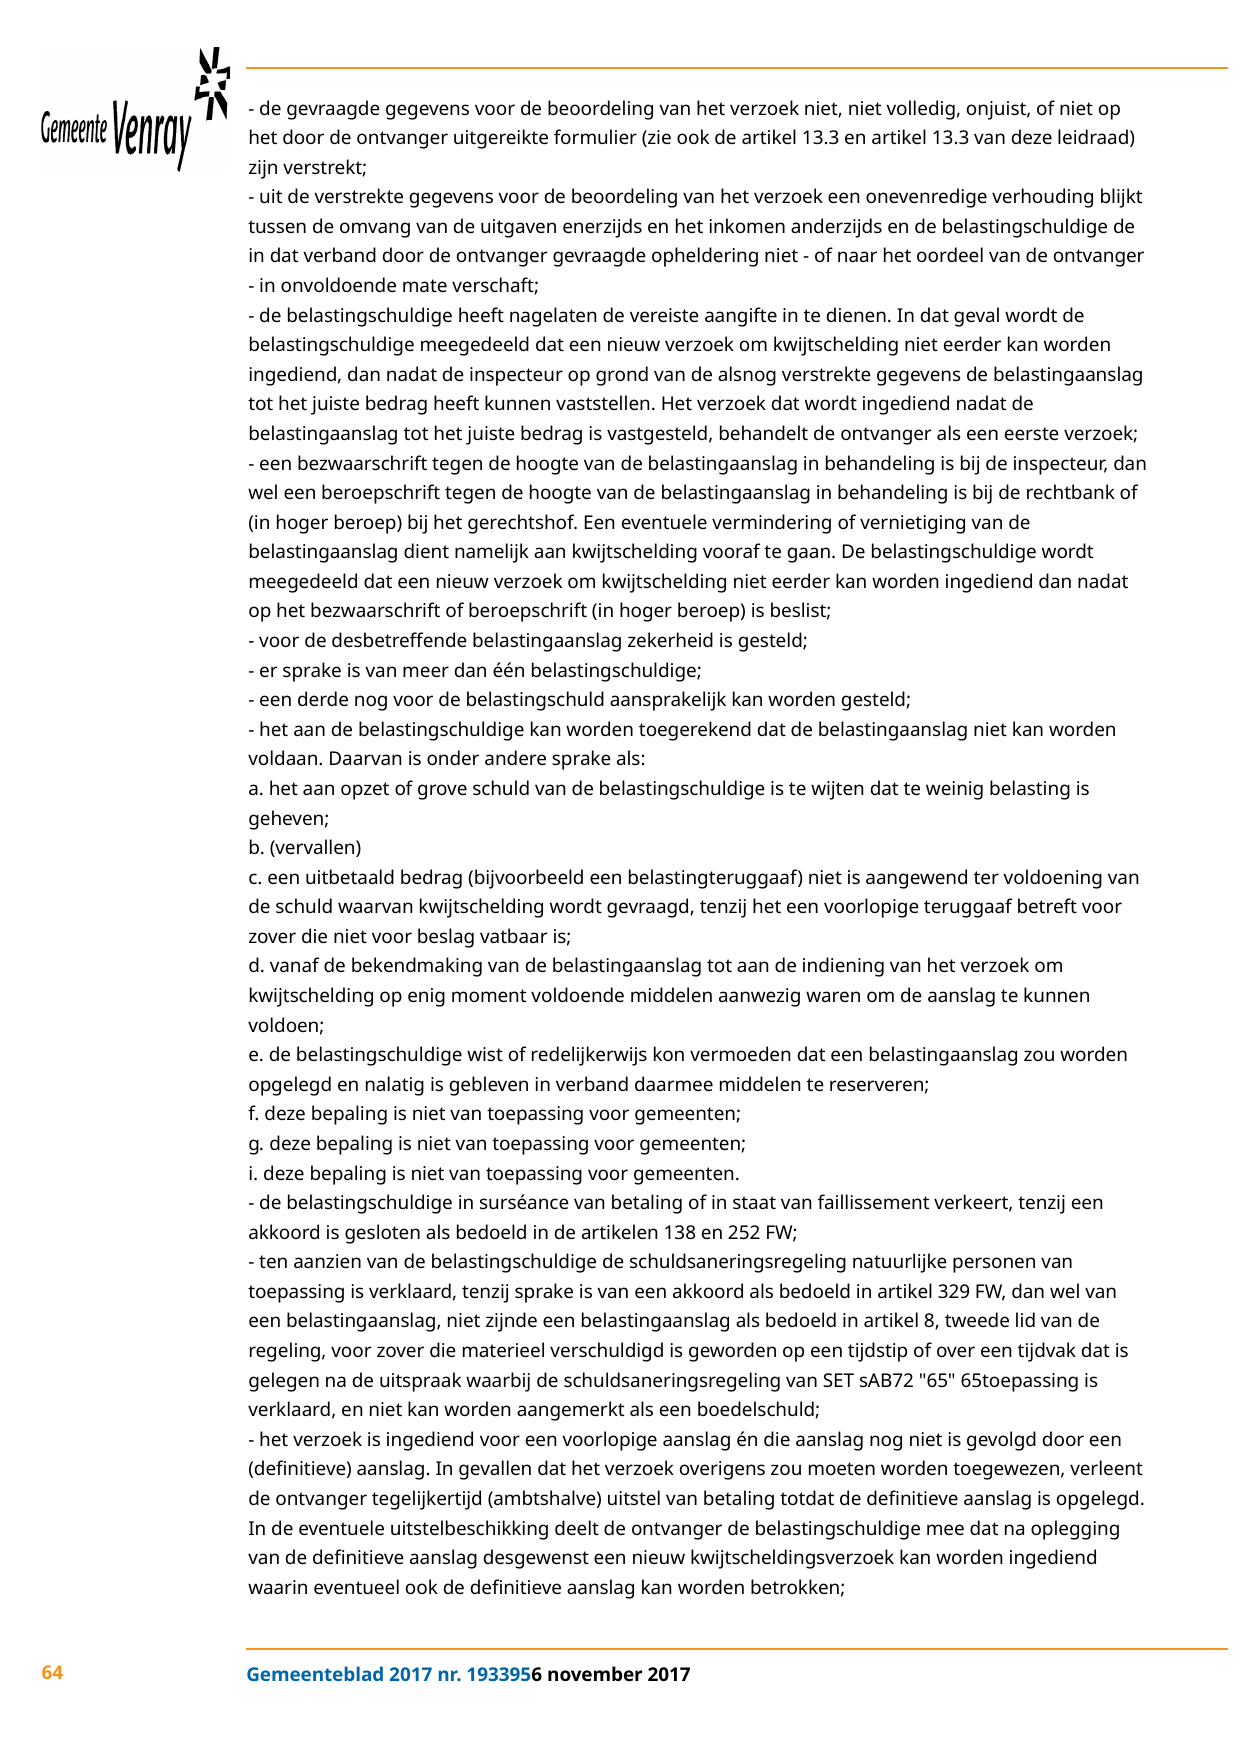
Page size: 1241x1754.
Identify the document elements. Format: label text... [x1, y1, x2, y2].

text - voor de desbetreffende belastingaanslag zekerheid is gesteld; [248, 627, 1152, 653]
text f. deze bepaling is niet van toepassing voor gemeenten; [248, 1101, 1152, 1126]
text - er sprake is van meer dan één belastingschuldige; [248, 657, 1152, 683]
text - een derde nog voor de belastingschuld aansprakelijk kan worden gesteld; [248, 686, 1152, 712]
text a. het aan opzet of grove schuld van de belastingschuldige is te wijten dat te weinig belasting is geheven; [248, 775, 1152, 831]
text - het verzoek is ingediend voor een voorlopige aanslag én die aanslag nog niet is gevolgd door een (definitieve) aanslag. In gevallen dat het verzoek overigens zou moeten worden toegewezen, verleent de ontvanger tegelijkertijd (ambtshalve) uitstel van betaling totdat de definitieve aanslag is opgelegd. In de eventuele uitstelbeschikking deelt de ontvanger de belastingschuldige mee dat na oplegging van de definitieve aanslag desgewenst een nieuw kwijtscheldingsverzoek kan worden ingediend waarin eventueel ook de definitieve aanslag kan worden betrokken; [248, 1426, 1152, 1600]
text - ten aanzien van de belastingschuldige de schuldsaneringsregeling natuurlijke personen van toepassing is verklaard, tenzij sprake is van een akkoord als bedoeld in artikel 329 FW, dan wel van een belastingaanslag, niet zijnde een belastingaanslag als bedoeld in artikel 8, tweede lid van de regeling, voor zover die materieel verschuldigd is geworden op een tijdstip of over een tijdvak dat is gelegen na de uitspraak waarbij de schuldsaneringsregeling van SET sAB72 "65" 65toepassing is verklaard, en niet kan worden aangemerkt als een boedelschuld; [248, 1248, 1152, 1422]
text i. deze bepaling is niet van toepassing voor gemeenten. [248, 1160, 1152, 1186]
text b. (vervallen) [248, 834, 1152, 860]
text - een bezwaarschrift tegen de hoogte van de belastingaanslag in behandeling is bij de inspecteur, dan wel een beroepschrift tegen de hoogte van de belastingaanslag in behandeling is bij de rechtbank of (in hoger beroep) bij het gerechtshof. Een eventuele vermindering of vernietiging van de belastingaanslag dient namelijk aan kwijtschelding vooraf te gaan. De belastingschuldige wordt meegedeeld dat een nieuw verzoek om kwijtschelding niet eerder kan worden ingediend dan nadat op het bezwaarschrift of beroepschrift (in hoger beroep) is beslist; [248, 450, 1152, 623]
text - de belastingschuldige heeft nagelaten de vereiste aangifte in te dienen. In dat geval wordt de belastingschuldige meegedeeld dat een nieuw verzoek om kwijtschelding niet eerder kan worden ingediend, dan nadat de inspecteur op grond van de alsnog verstrekte gegevens de belastingaanslag tot het juiste bedrag heeft kunnen vaststellen. Het verzoek dat wordt ingediend nadat de belastingaanslag tot het juiste bedrag is vastgesteld, behandelt de ontvanger als een eerste verzoek; [248, 302, 1152, 446]
picture [41, 47, 231, 172]
text - uit de verstrekte gegevens voor de beoordeling van het verzoek een onevenredige verhouding blijkt tussen de omvang van de uitgaven enerzijds en het inkomen anderzijds en de belastingschuldige de in dat verband door de ontvanger gevraagde opheldering niet - of naar het oordeel van de ontvanger - in onvoldoende mate verschaft; [248, 183, 1152, 298]
text - het aan de belastingschuldige kan worden toegerekend dat de belastingaanslag niet kan worden voldaan. Daarvan is onder andere sprake als: [248, 716, 1152, 771]
text - de belastingschuldige in surséance van betaling of in staat van faillissement verkeert, tenzij een akkoord is gesloten als bedoeld in de artikelen 138 en 252 FW; [248, 1189, 1152, 1245]
text - de gevraagde gegevens voor de beoordeling van het verzoek niet, niet volledig, onjuist, of niet op het door de ontvanger uitgereikte formulier (zie ook de artikel 13.3 en artikel 13.3 van deze leidraad) zijn verstrekt; [248, 95, 1152, 180]
text g. deze bepaling is niet van toepassing voor gemeenten; [248, 1130, 1152, 1156]
text c. een uitbetaald bedrag (bijvoorbeeld een belastingteruggaaf) niet is aangewend ter voldoening van de schuld waarvan kwijtschelding wordt gevraagd, tenzij het een voorlopige teruggaaf betreft voor zover die niet voor beslag vatbaar is; [248, 864, 1152, 949]
text d. vanaf de bekendmaking van de belastingaanslag tot aan de indiening van het verzoek om kwijtschelding op enig moment voldoende middelen aanwezig waren om de aanslag te kunnen voldoen; [248, 953, 1152, 1038]
text e. de belastingschuldige wist of redelijkerwijs kon vermoeden dat een belastingaanslag zou worden opgelegd en nalatig is gebleven in verband daarmee middelen te reserveren; [248, 1041, 1152, 1097]
